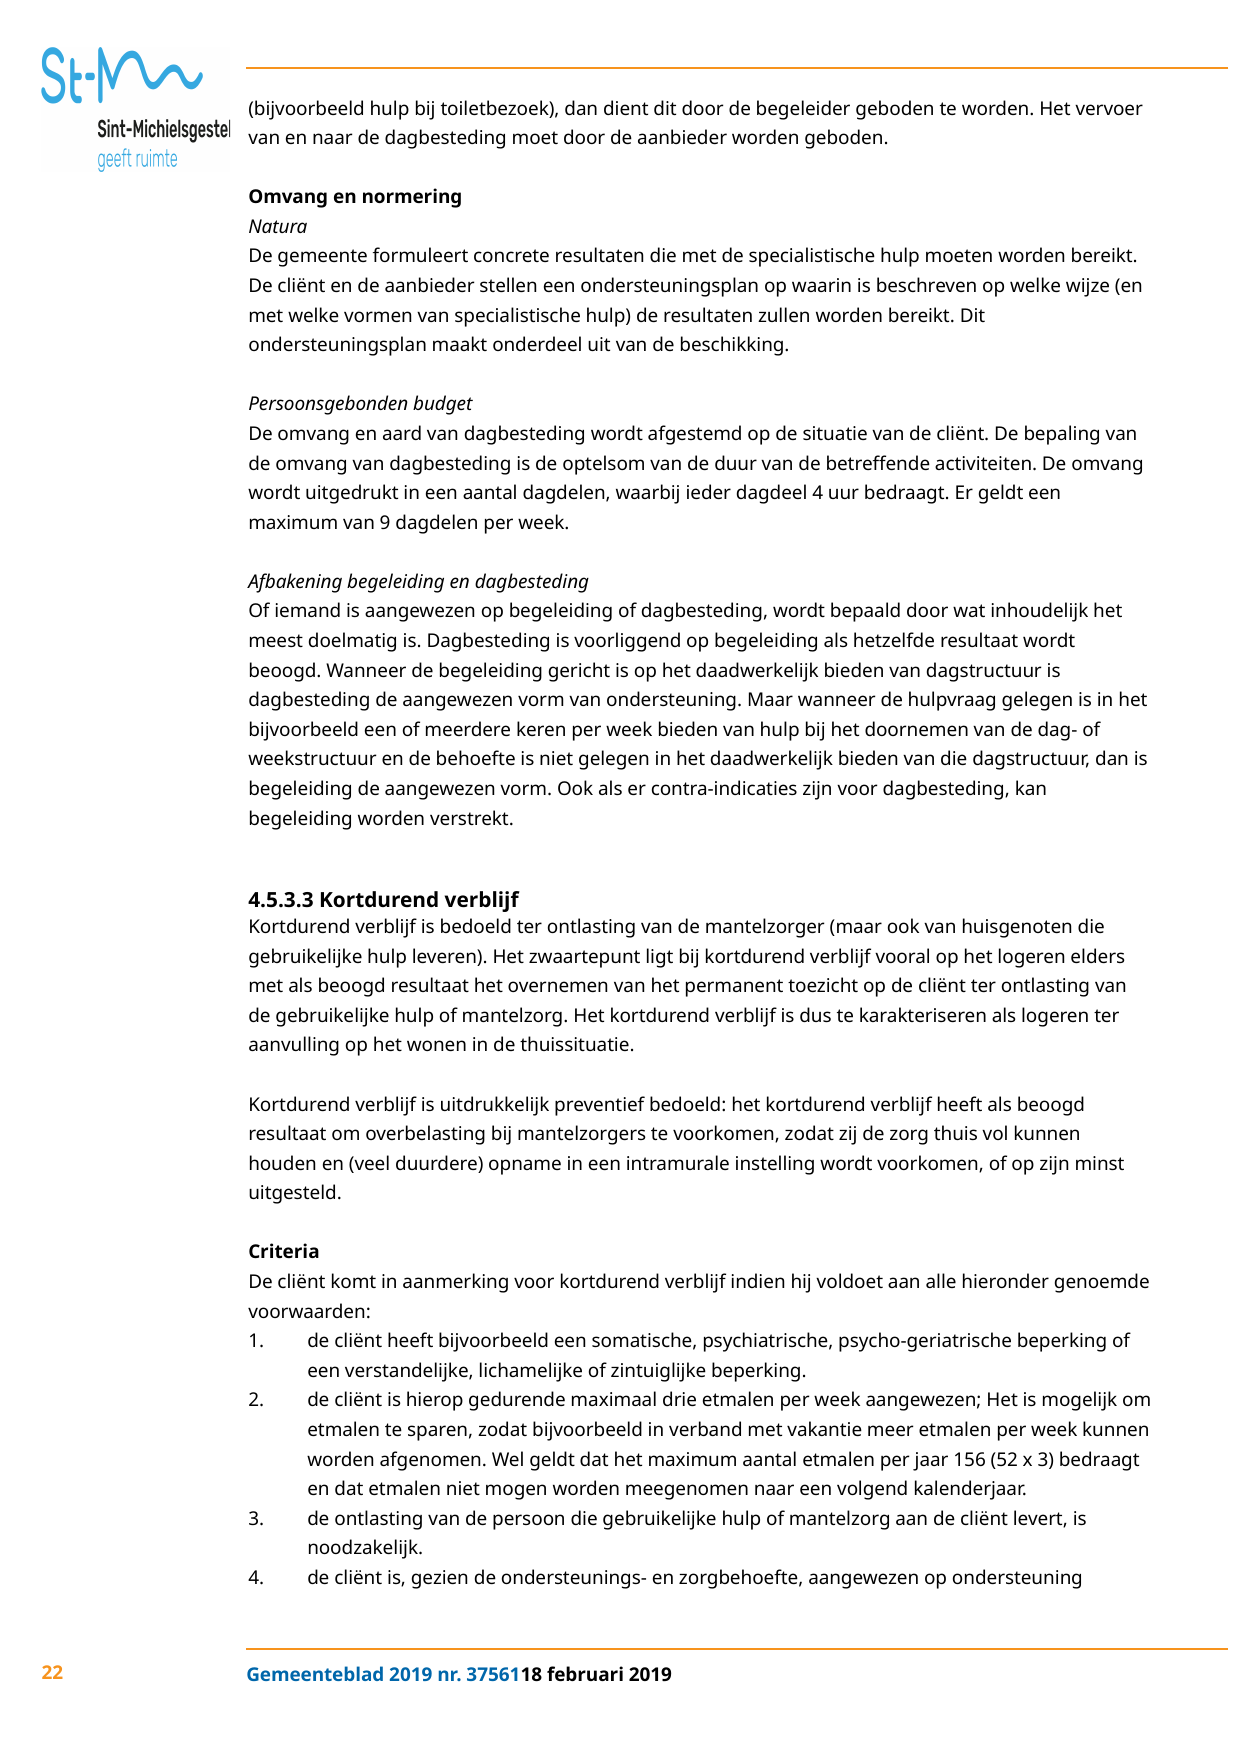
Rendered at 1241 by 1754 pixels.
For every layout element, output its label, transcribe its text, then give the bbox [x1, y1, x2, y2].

text De gemeente formuleert concrete resultaten die met de specialistische hulp moeten worden bereikt. De cliënt en de aanbieder stellen een ondersteuningsplan op waarin is beschreven op welke wijze (en met welke vormen van specialistische hulp) de resultaten zullen worden bereikt. Dit ondersteuningsplan maakt onderdeel uit van de beschikking. [248, 243, 1152, 357]
list de ontlasting van de persoon die gebruikelijke hulp of mantelzorg aan de cliënt levert, is noodzakelijk. [248, 1505, 1152, 1560]
list de cliënt heeft bijvoorbeeld een somatische, psychiatrische, psycho-geriatrische beperking of een verstandelijke, lichamelijke of zintuiglijke beperking. [248, 1327, 1152, 1383]
text Criteria [248, 1239, 1152, 1264]
text Persoonsgebonden budget [248, 391, 1152, 416]
text (bijvoorbeeld hulp bij toiletbezoek), dan dient dit door de begeleider geboden te worden. Het vervoer van en naar de dagbesteding moet door de aanbieder worden geboden. [248, 95, 1152, 150]
text Natura [248, 213, 1152, 239]
text Afbakening begeleiding en dagbesteding [248, 568, 1152, 594]
text Of iemand is aangewezen op begeleiding of dagbesteding, wordt bepaald door wat inhoudelijk het meest doelmatig is. Dagbesteding is voorliggend op begeleiding als hetzelfde resultaat wordt beoogd. Wanneer de begeleiding gericht is op het daadwerkelijk bieden van dagstructuur is dagbesteding de aangewezen vorm van ondersteuning. Maar wanneer de hulpvraag gelegen is in het bijvoorbeeld een of meerdere keren per week bieden van hulp bij het doornemen van de dag- of weekstructuur en de behoefte is niet gelegen in het daadwerkelijk bieden van die dagstructuur, dan is begeleiding de aangewezen vorm. Ook als er contra-indicaties zijn voor dagbesteding, kan begeleiding worden verstrekt. [248, 598, 1152, 831]
text Omvang en normering [248, 183, 1152, 209]
text De cliënt komt in aanmerking voor kortdurend verblijf indien hij voldoet aan alle hieronder genoemde voorwaarden: [248, 1268, 1152, 1323]
text Kortdurend verblijf is bedoeld ter ontlasting van de mantelzorger (maar ook van huisgenoten die gebruikelijke hulp leveren). Het zwaartepunt ligt bij kortdurend verblijf vooral op het logeren elders met als beoogd resultaat het overnemen van het permanent toezicht op de cliënt ter ontlasting van de gebruikelijke hulp of mantelzorg. Het kortdurend verblijf is dus te karakteriseren als logeren ter aanvulling op het wonen in de thuissituatie. [248, 913, 1152, 1057]
text De omvang en aard van dagbesteding wordt afgestemd op de situatie van de cliënt. De bepaling van de omvang van dagbesteding is de optelsom van de duur van de betreffende activiteiten. De omvang wordt uitgedrukt in een aantal dagdelen, waarbij ieder dagdeel 4 uur bedraagt. Er geldt een maximum van 9 dagdelen per week. [248, 420, 1152, 535]
list de cliënt is hierop gedurende maximaal drie etmalen per week aangewezen; Het is mogelijk om etmalen te sparen, zodat bijvoorbeeld in verband met vakantie meer etmalen per week kunnen worden afgenomen. Wel geldt dat het maximum aantal etmalen per jaar 156 (52 x 3) bedraagt en dat etmalen niet mogen worden meegenomen naar een volgend kalenderjaar. [248, 1387, 1152, 1501]
picture [41, 47, 231, 172]
text Kortdurend verblijf is uitdrukkelijk preventief bedoeld: het kortdurend verblijf heeft als beoogd resultaat om overbelasting bij mantelzorgers te voorkomen, zodat zij de zorg thuis vol kunnen houden en (veel duurdere) opname in een intramurale instelling wordt voorkomen, of op zijn minst uitgesteld. [248, 1091, 1152, 1205]
list de cliënt is, gezien de ondersteunings- en zorgbehoefte, aangewezen op ondersteuning [248, 1564, 1152, 1590]
text 4.5.3.3 Kortdurend verblijf [248, 885, 1152, 913]
